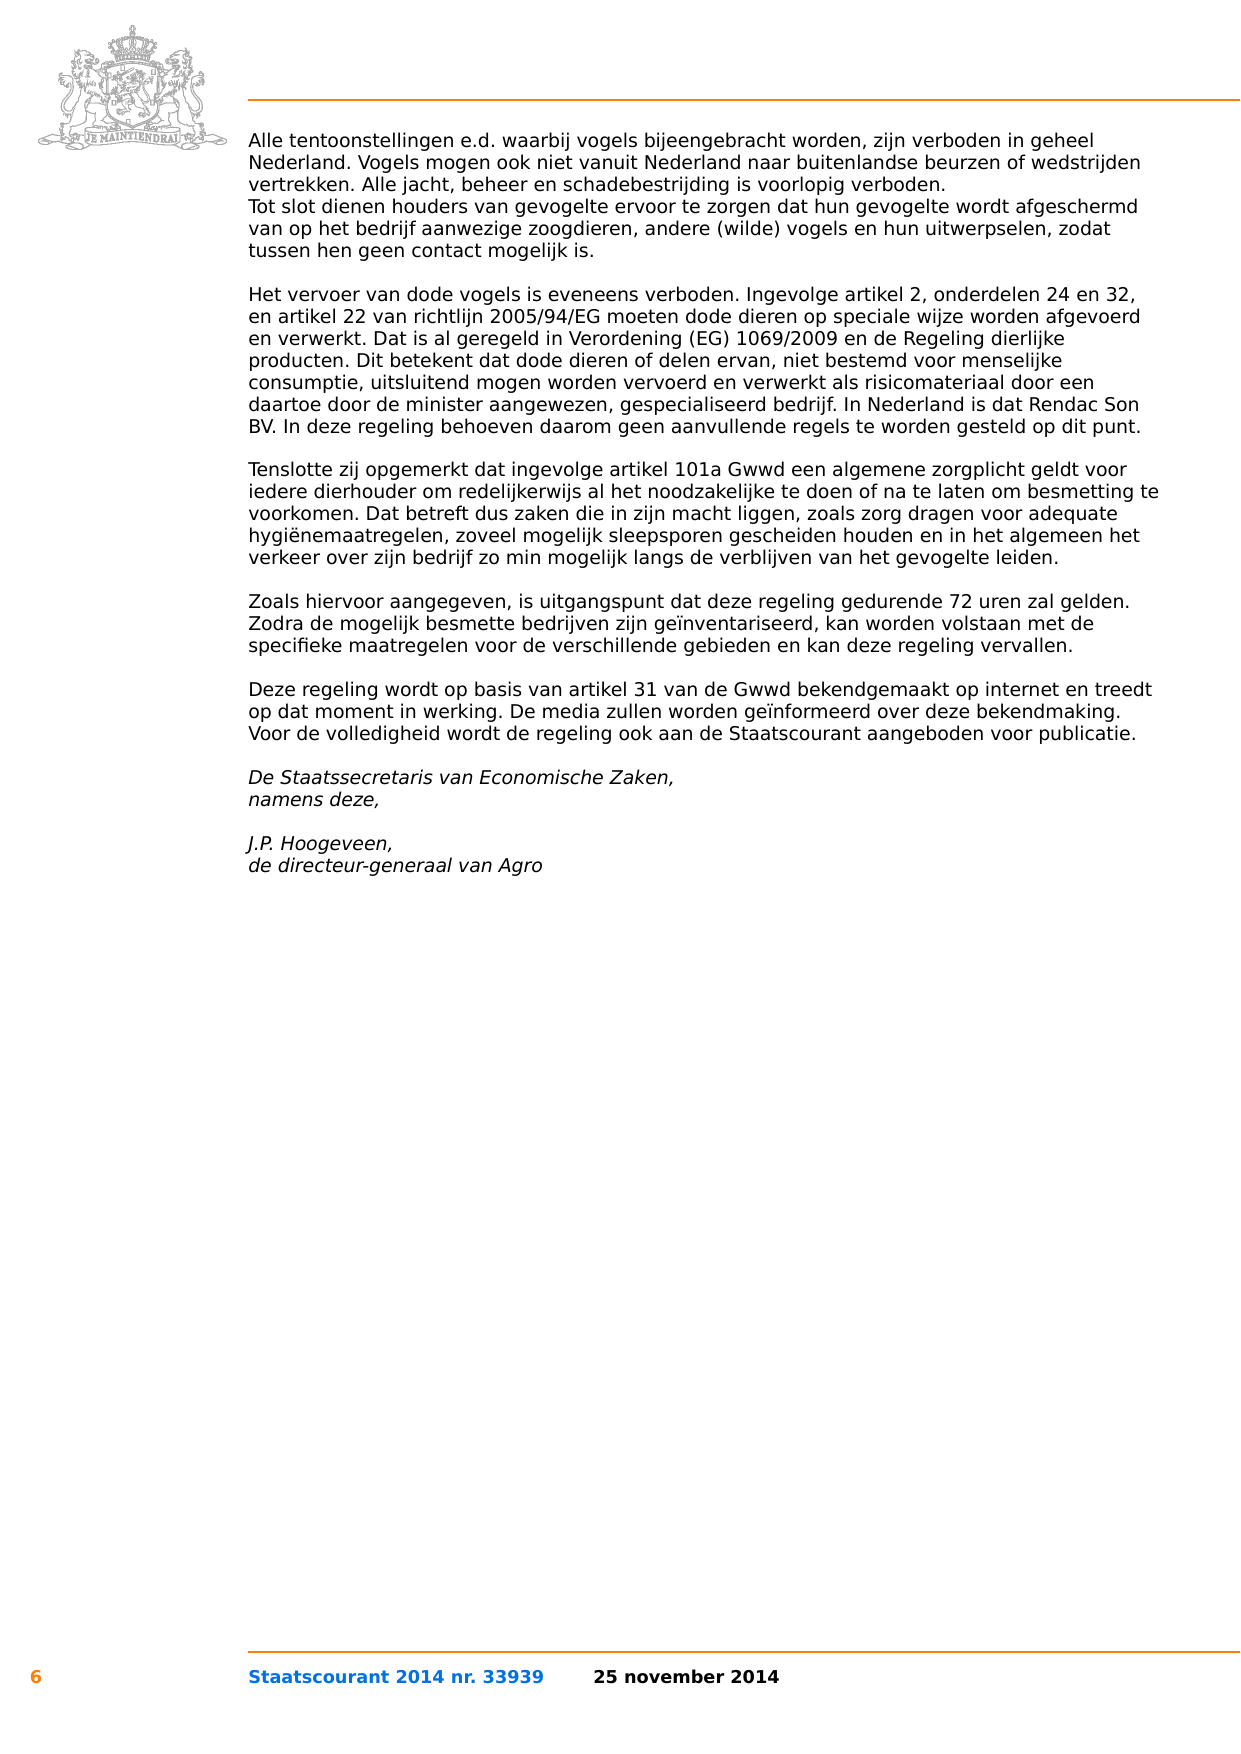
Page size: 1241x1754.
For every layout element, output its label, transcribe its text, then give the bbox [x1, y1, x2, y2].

text Het vervoer van dode vogels is eveneens verboden. Ingevolge artikel 2, onderdelen 24 en 32, en artikel 22 van richtlijn 2005/94/EG moeten dode dieren op speciale wijze worden afgevoerd en verwerkt. Dat is al geregeld in Verordening (EG) 1069/2009 en de Regeling dierlijke producten. Dit betekent dat dode dieren of delen ervan, niet bestemd voor menselijke consumptie, uitsluitend mogen worden vervoerd en verwerkt als risicomateriaal door een daartoe door de minister aangewezen, gespecialiseerd bedrijf. In Nederland is dat Rendac Son BV. In deze regeling behoeven daarom geen aanvullende regels te worden gesteld op dit punt. [248, 284, 1163, 437]
picture [38, 25, 227, 150]
text Deze regeling wordt op basis van artikel 31 van de Gwwd bekendgemaakt op internet en treedt op dat moment in werking. De media zullen worden geïnformeerd over deze bekendmaking. Voor de volledigheid wordt de regeling ook aan de Staatscourant aangeboden voor publicatie. [248, 679, 1163, 745]
text De Staatssecretaris van Economische Zaken, namens deze, J.P. Hoogeveen, de directeur-generaal van Agro [248, 767, 1163, 877]
text Tenslotte zij opgemerkt dat ingevolge artikel 101a Gwwd een algemene zorgplicht geldt voor iedere dierhouder om redelijkerwijs al het noodzakelijke te doen of na te laten om besmetting te voorkomen. Dat betreft dus zaken die in zijn macht liggen, zoals zorg dragen voor adequate hygiënemaatregelen, zoveel mogelijk sleepsporen gescheiden houden en in het algemeen het verkeer over zijn bedrijf zo min mogelijk langs de verblijven van het gevogelte leiden. [248, 459, 1163, 569]
text Zoals hiervoor aangegeven, is uitgangspunt dat deze regeling gedurende 72 uren zal gelden. Zodra de mogelijk besmette bedrijven zijn geïnventariseerd, kan worden volstaan met de specifieke maatregelen voor de verschillende gebieden en kan deze regeling vervallen. [248, 591, 1163, 657]
text Alle tentoonstellingen e.d. waarbij vogels bijeengebracht worden, zijn verboden in geheel Nederland. Vogels mogen ook niet vanuit Nederland naar buitenlandse beurzen of wedstrijden vertrekken. Alle jacht, beheer en schadebestrijding is voorlopig verboden. [248, 130, 1163, 196]
text Tot slot dienen houders van gevogelte ervoor te zorgen dat hun gevogelte wordt afgeschermd van op het bedrijf aanwezige zoogdieren, andere (wilde) vogels en hun uitwerpselen, zodat tussen hen geen contact mogelijk is. [248, 196, 1163, 262]
